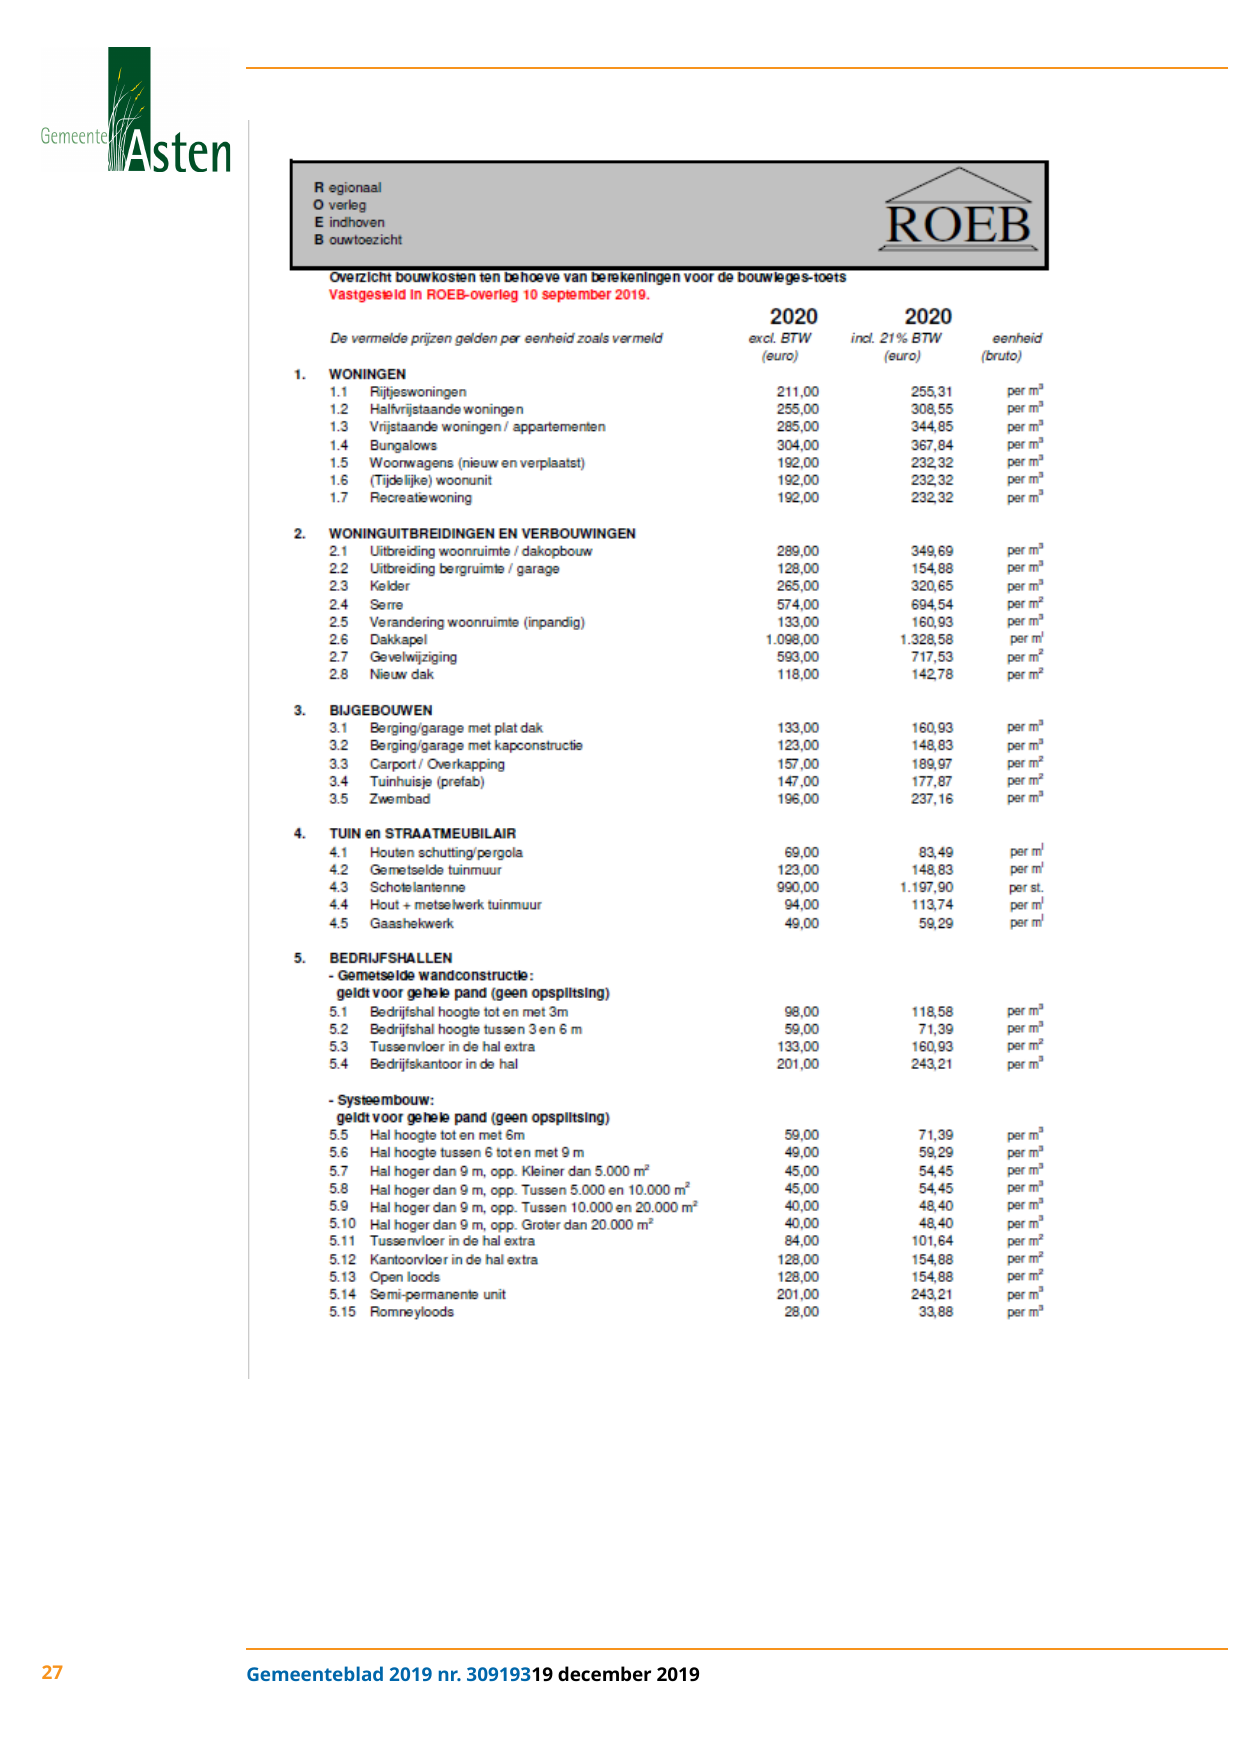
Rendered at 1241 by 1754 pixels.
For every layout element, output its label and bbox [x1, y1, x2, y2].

picture [248, 120, 1152, 1379]
picture [41, 47, 231, 172]
